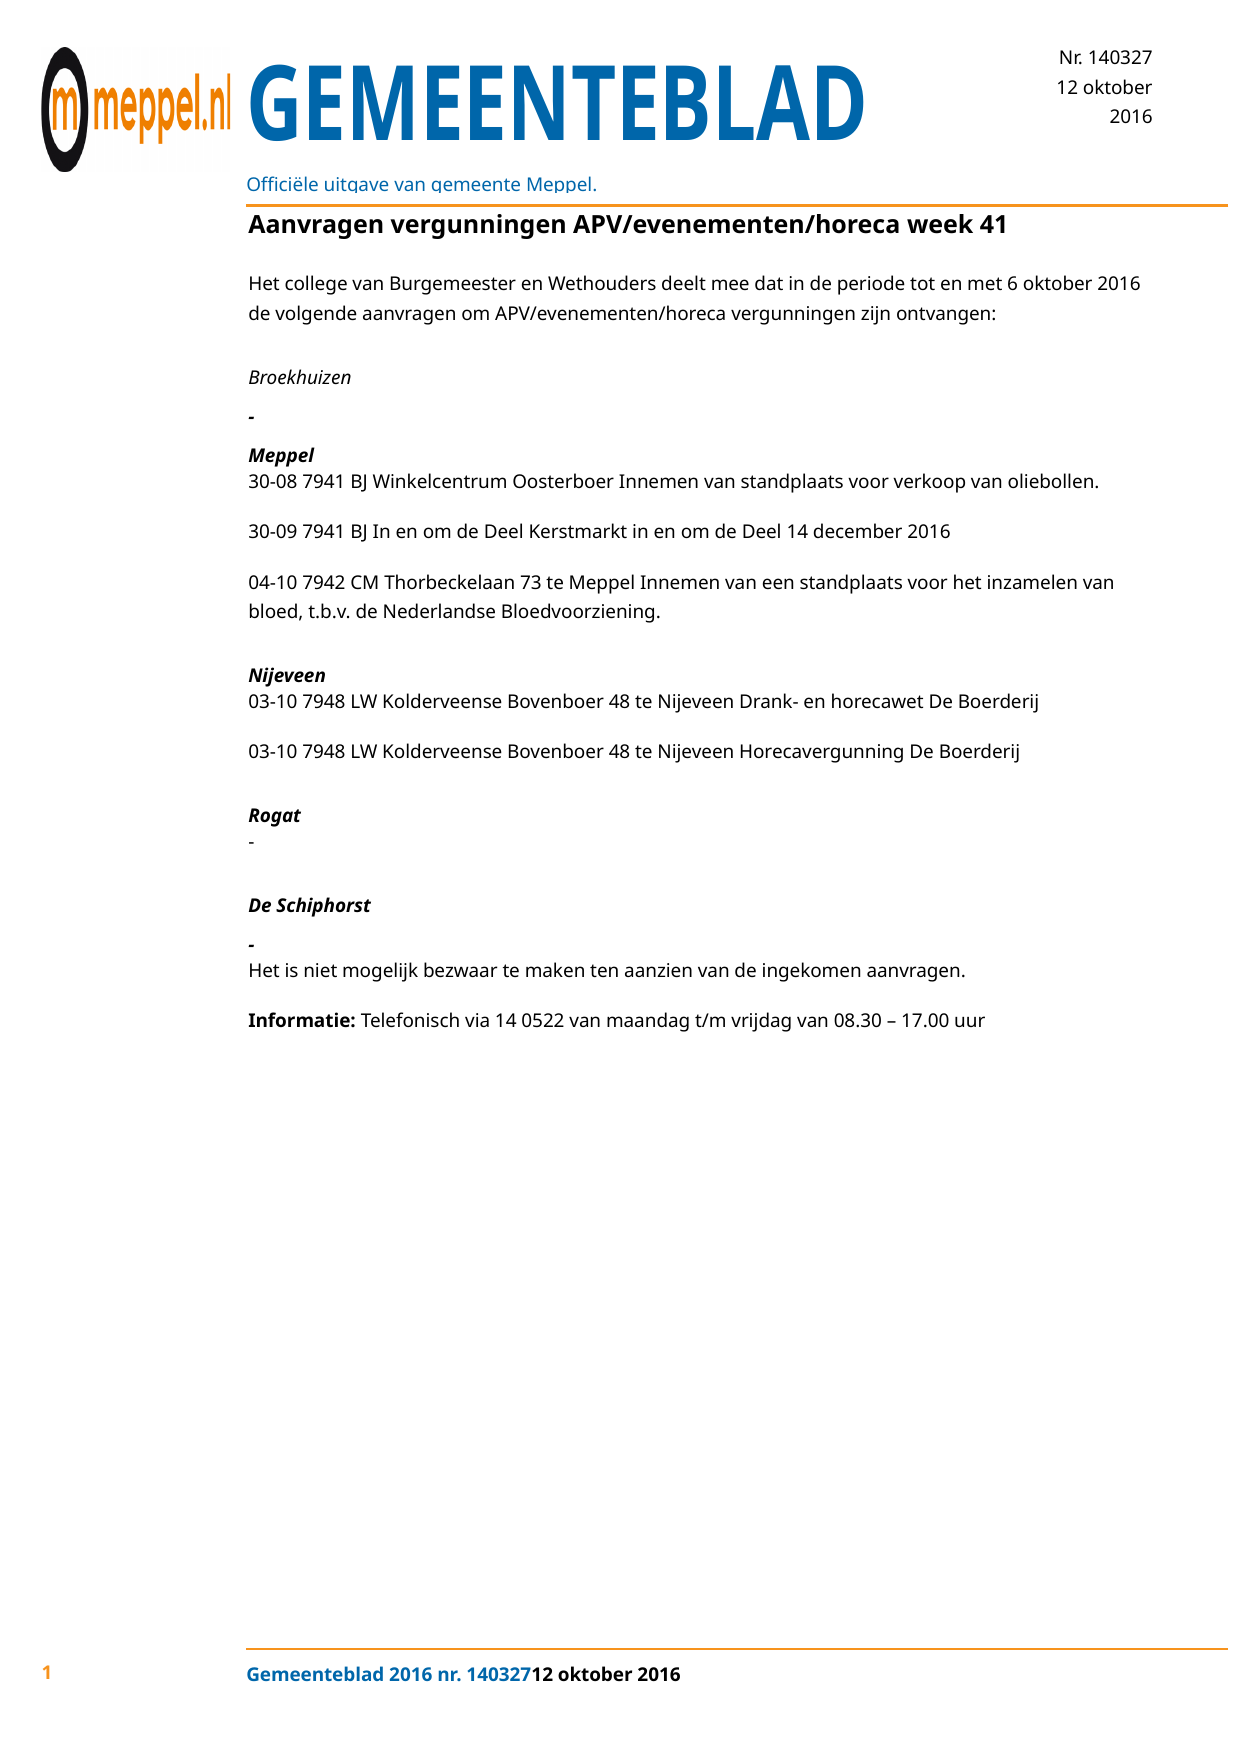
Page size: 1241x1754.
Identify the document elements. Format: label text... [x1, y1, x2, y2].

text Het is niet mogelijk bezwaar te maken ten aanzien van de ingekomen aanvragen. [248, 957, 1152, 983]
text Het college van Burgemeester en Wethouders deelt mee dat in de periode tot en met 6 oktober 2016 de volgende aanvragen om APV/evenementen/horeca vergunningen zijn ontvangen: [248, 270, 1152, 326]
text 30-09 7941 BJ In en om de Deel Kerstmarkt in en om de Deel 14 december 2016 [248, 518, 1152, 544]
text Broekhuizen [248, 364, 1152, 389]
text - [248, 828, 1152, 854]
text Rogat [248, 803, 1152, 828]
text Aanvragen vergunningen APV/evenementen/horeca week 41 [248, 207, 1152, 241]
picture [41, 47, 231, 172]
text 04-10 7942 CM Thorbeckelaan 73 te Meppel Innemen van een standplaats voor het inzamelen van bloed, t.b.v. de Nederlandse Bloedvoorziening. [248, 569, 1152, 624]
text - [248, 932, 1152, 957]
text - [248, 403, 1152, 429]
text Nijeveen [248, 662, 1152, 688]
text Meppel [248, 442, 1152, 468]
text Informatie: Telefonisch via 14 0522 van maandag t/m vrijdag van 08.30 – 17.00 uur [248, 1008, 1152, 1033]
text 30-08 7941 BJ Winkelcentrum Oosterboer Innemen van standplaats voor verkoop van oliebollen. [248, 468, 1152, 494]
text De Schiphorst [248, 892, 1152, 918]
text 03-10 7948 LW Kolderveense Bovenboer 48 te Nijeveen Horecavergunning De Boerderij [248, 739, 1152, 764]
text 03-10 7948 LW Kolderveense Bovenboer 48 te Nijeveen Drank- en horecawet De Boerderij [248, 688, 1152, 714]
